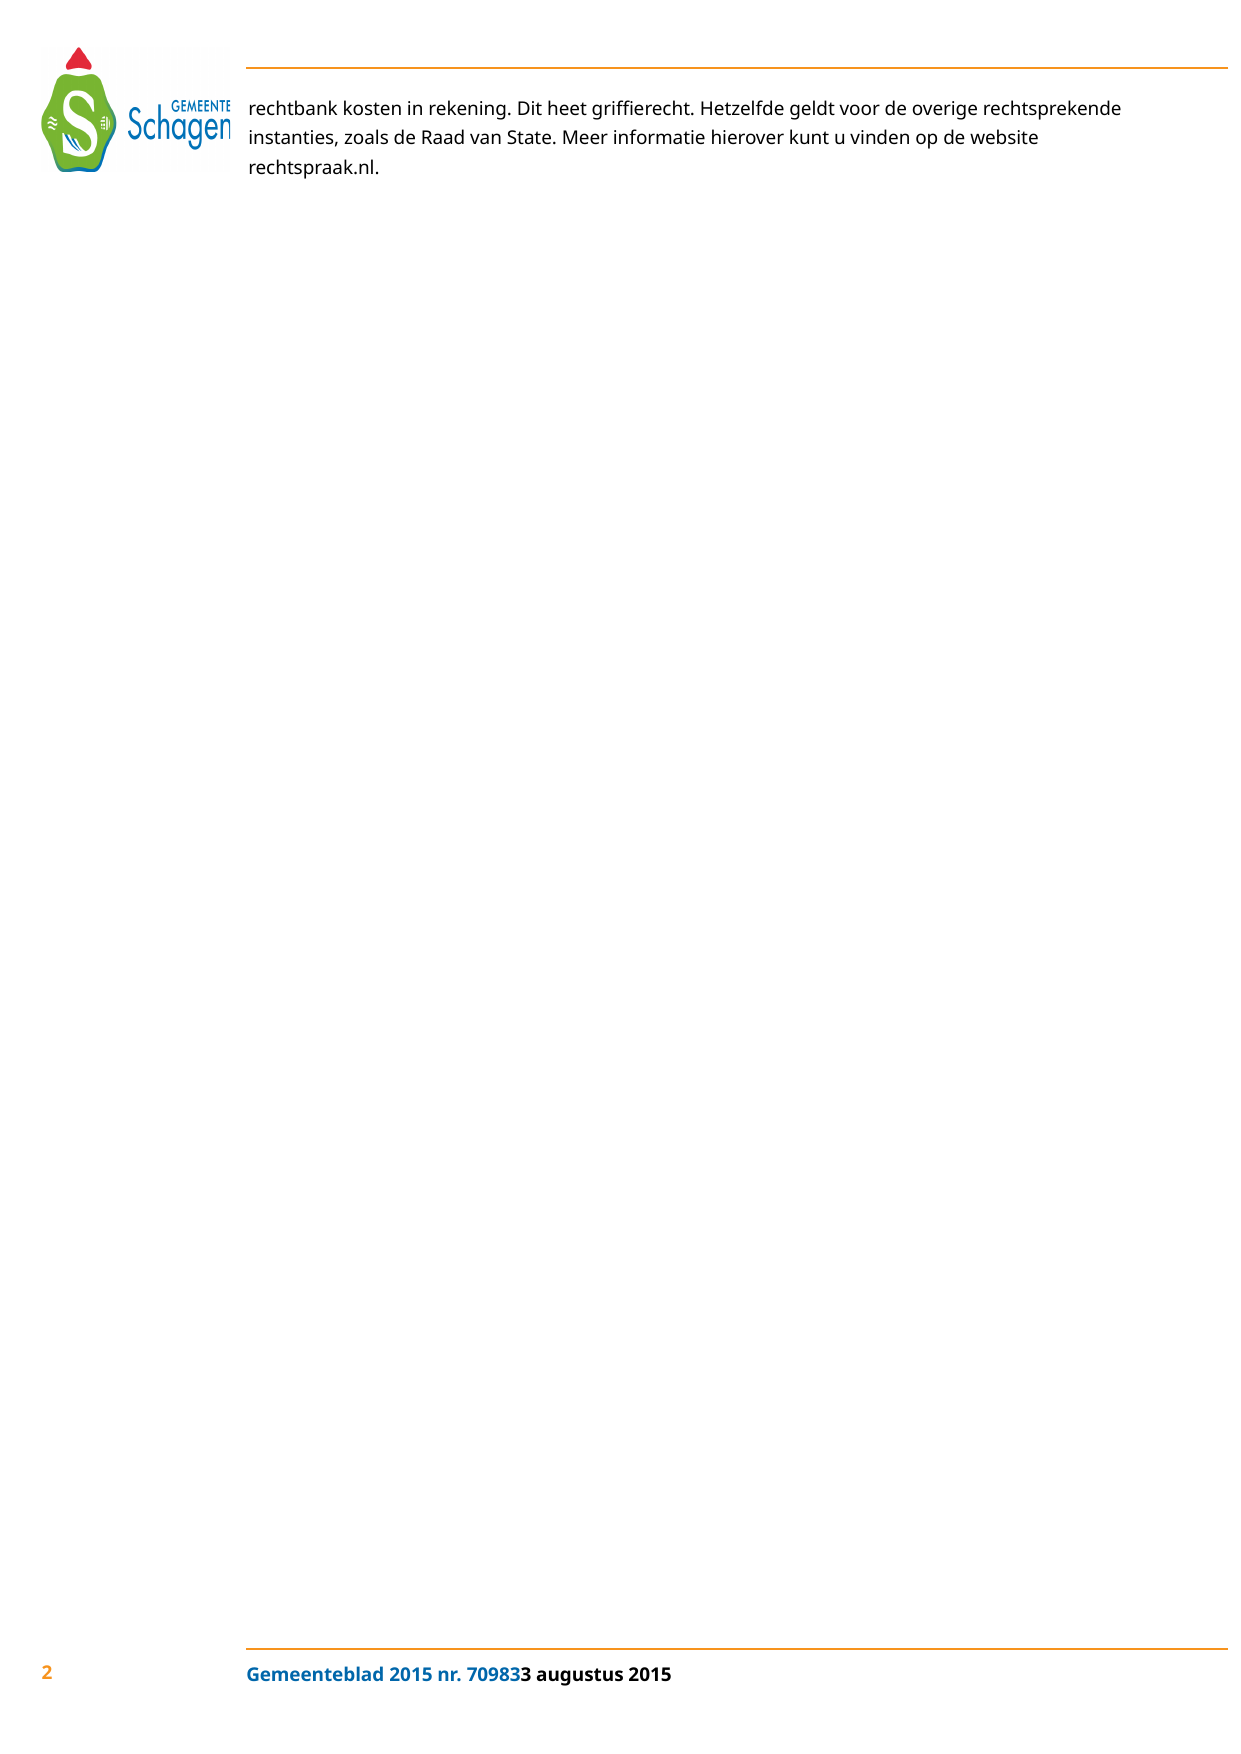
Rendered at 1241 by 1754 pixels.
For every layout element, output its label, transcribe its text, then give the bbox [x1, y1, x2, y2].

picture [41, 47, 231, 172]
text rechtbank kosten in rekening. Dit heet griffierecht. Hetzelfde geldt voor de overige rechtsprekende instanties, zoals de Raad van State. Meer informatie hierover kunt u vinden op de website rechtspraak.nl. [248, 95, 1152, 180]
